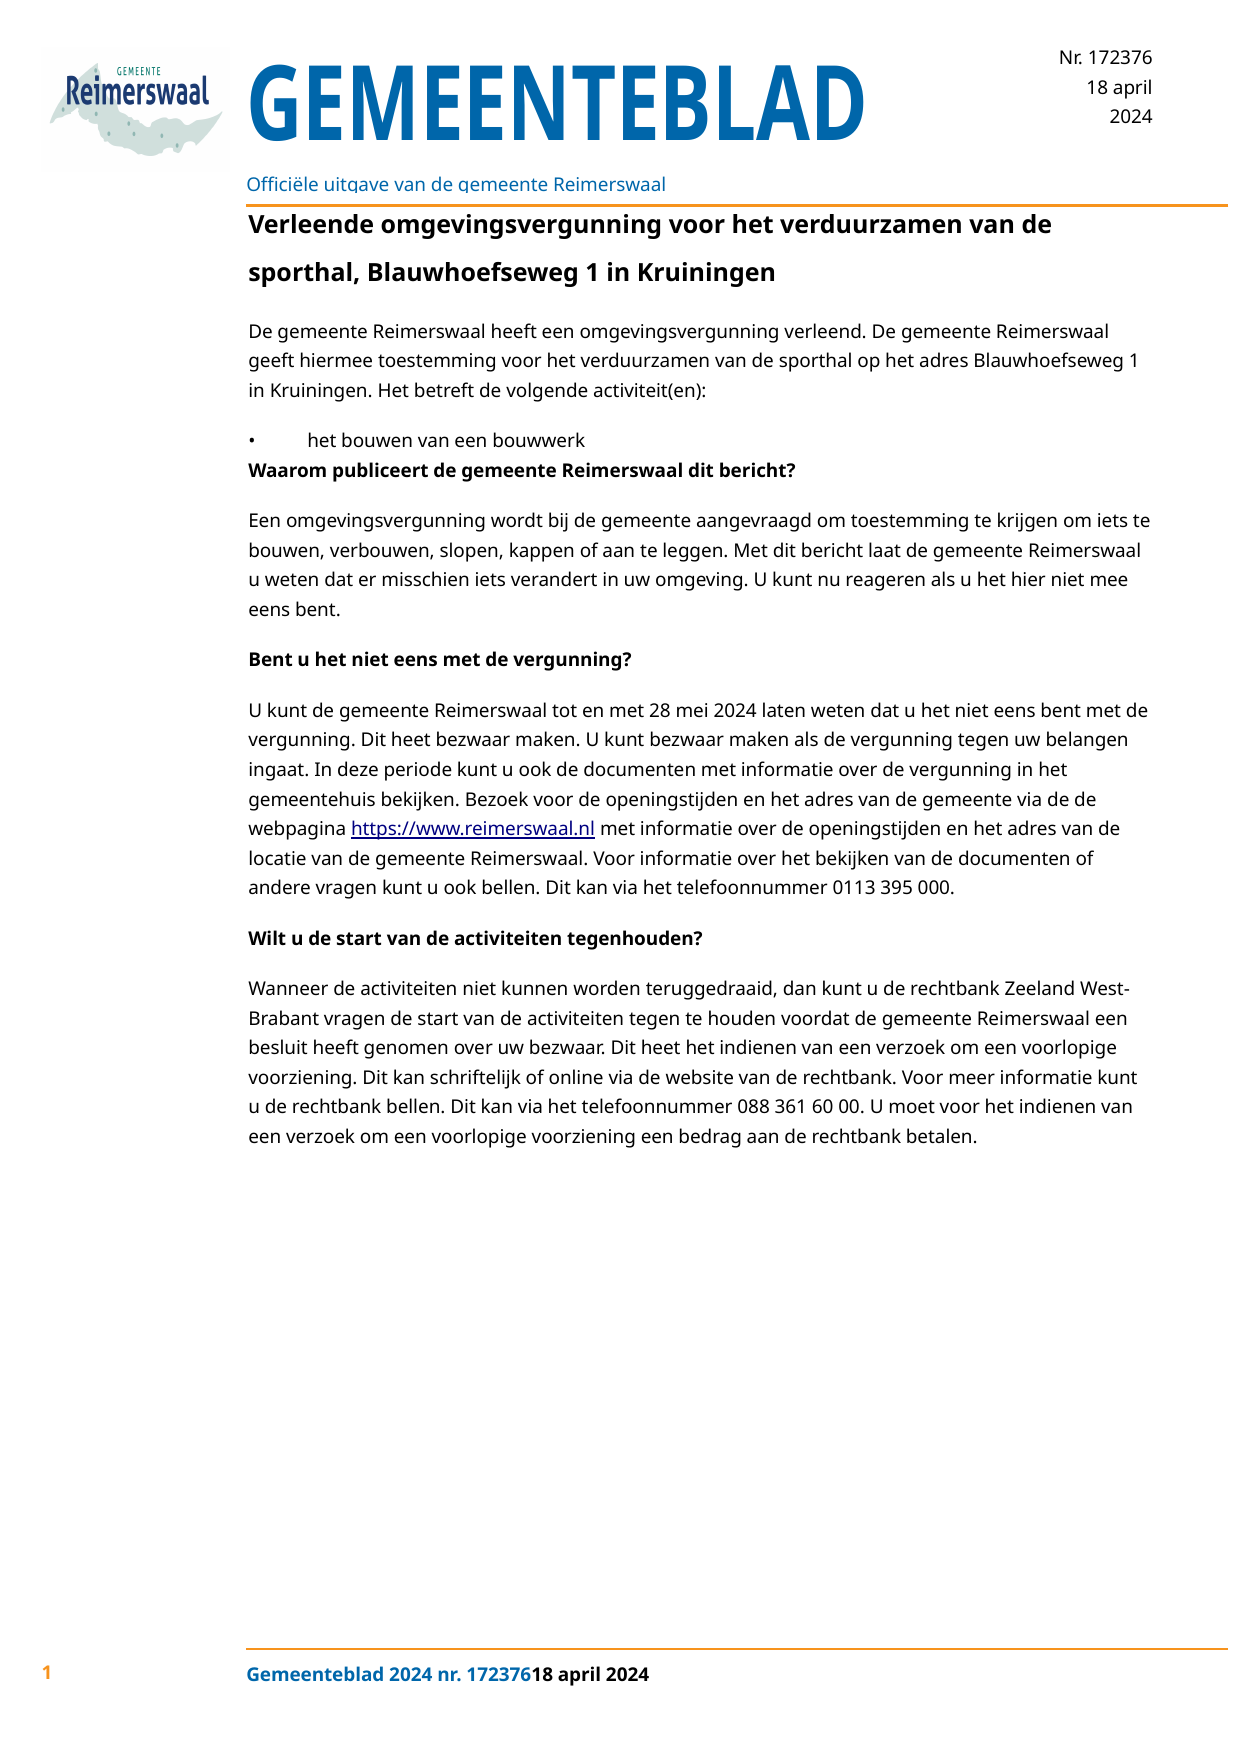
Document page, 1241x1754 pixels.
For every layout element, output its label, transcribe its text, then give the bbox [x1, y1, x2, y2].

text Verleende omgevingsvergunning voor het verduurzamen van de sporthal, Blauwhoefseweg 1 in Kruiningen [248, 207, 1152, 288]
text Een omgevingsvergunning wordt bij de gemeente aangevraagd om toestemming te krijgen om iets te bouwen, verbouwen, slopen, kappen of aan te leggen. Met dit bericht laat de gemeente Reimerswaal u weten dat er misschien iets verandert in uw omgeving. U kunt nu reageren als u het hier niet mee eens bent. [248, 507, 1152, 622]
text Wanneer de activiteiten niet kunnen worden teruggedraaid, dan kunt u de rechtbank Zeeland West-Brabant vragen de start van de activiteiten tegen te houden voordat de gemeente Reimerswaal een besluit heeft genomen over uw bezwaar. Dit heet het indienen van een verzoek om een voorlopige voorziening. Dit kan schriftelijk of online via de website van de rechtbank. Voor meer informatie kunt u de rechtbank bellen. Dit kan via het telefoonnummer 088 361 60 00. U moet voor het indienen van een verzoek om een voorlopige voorziening een bedrag aan de rechtbank betalen. [248, 975, 1152, 1149]
text U kunt de gemeente Reimerswaal tot en met 28 mei 2024 laten weten dat u het niet eens bent met de vergunning. Dit heet bezwaar maken. U kunt bezwaar maken als de vergunning tegen uw belangen ingaat. In deze periode kunt u ook de documenten met informatie over de vergunning in het gemeentehuis bekijken. Bezoek voor de openingstijden en het adres van de gemeente via de de webpagina https://www.reimerswaal.nl met informatie over de openingstijden en het adres van de locatie van de gemeente Reimerswaal. Voor informatie over het bekijken van de documenten of andere vragen kunt u ook bellen. Dit kan via het telefoonnummer 0113 395 000. [248, 697, 1152, 900]
text Bent u het niet eens met de vergunning? [248, 647, 1152, 672]
text Wilt u de start van de activiteiten tegenhouden? [248, 925, 1152, 951]
text Waarom publiceert de gemeente Reimerswaal dit bericht? [248, 457, 1152, 483]
text De gemeente Reimerswaal heeft een omgevingsvergunning verleend. De gemeente Reimerswaal geeft hiermee toestemming voor het verduurzamen van de sporthal op het adres Blauwhoefseweg 1 in Kruiningen. Het betreft de volgende activiteit(en): [248, 318, 1152, 403]
picture [41, 47, 231, 172]
list het bouwen van een bouwwerk [248, 427, 1152, 453]
